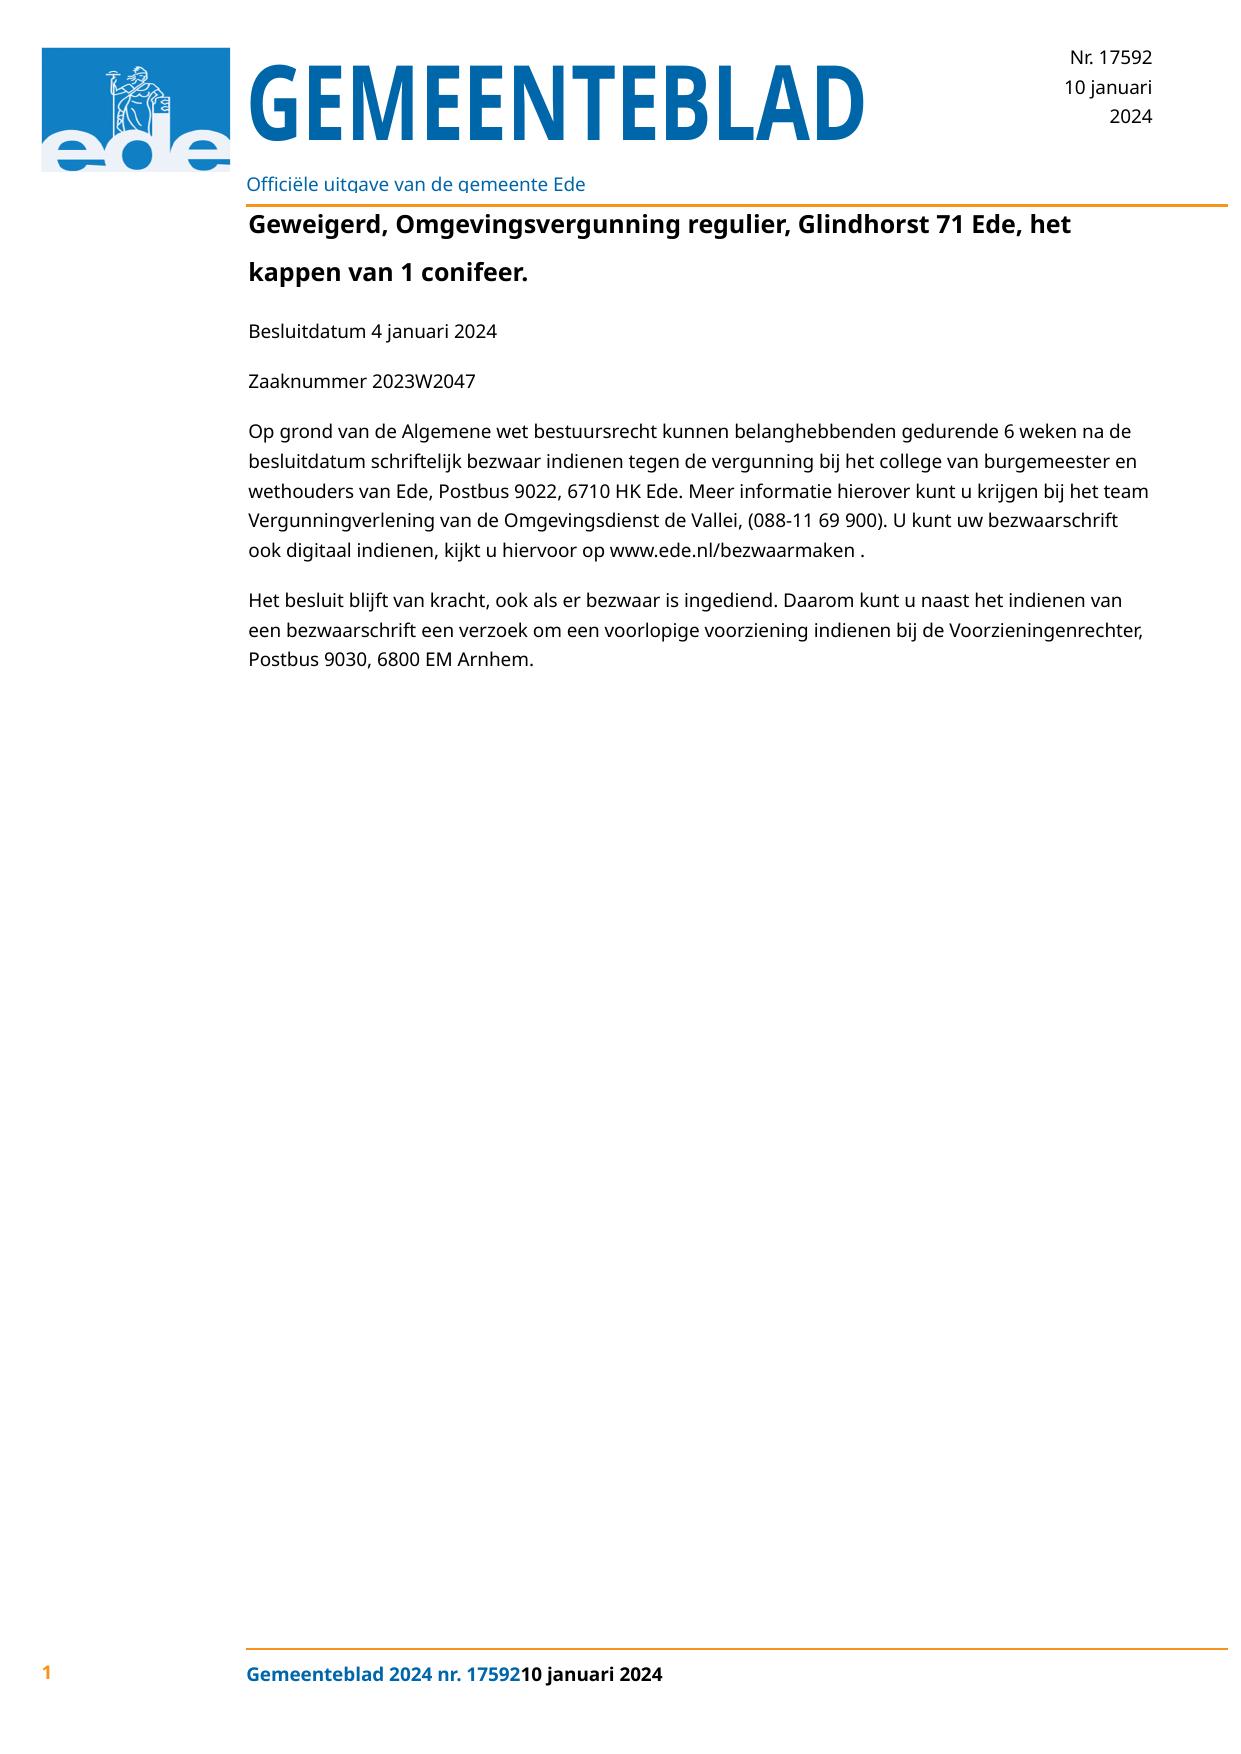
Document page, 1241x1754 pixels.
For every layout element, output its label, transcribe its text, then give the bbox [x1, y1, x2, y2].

text Geweigerd, Omgevingsvergunning regulier, Glindhorst 71 Ede, het kappen van 1 conifeer. [248, 207, 1152, 288]
text Zaaknummer 2023W2047 [248, 368, 1152, 394]
text Besluitdatum 4 januari 2024 [248, 318, 1152, 344]
picture [41, 47, 231, 172]
text Het besluit blijft van kracht, ook als er bezwaar is ingediend. Daarom kunt u naast het indienen van een bezwaarschrift een verzoek om een voorlopige voorziening indienen bij de Voorzieningenrechter, Postbus 9030, 6800 EM Arnhem. [248, 587, 1152, 672]
text Op grond van de Algemene wet bestuursrecht kunnen belanghebbenden gedurende 6 weken na de besluitdatum schriftelijk bezwaar indienen tegen de vergunning bij het college van burgemeester en wethouders van Ede, Postbus 9022, 6710 HK Ede. Meer informatie hierover kunt u krijgen bij het team Vergunningverlening van de Omgevingsdienst de Vallei, (088-11 69 900). U kunt uw bezwaarschrift ook digitaal indienen, kijkt u hiervoor op www.ede.nl/bezwaarmaken . [248, 419, 1152, 563]
